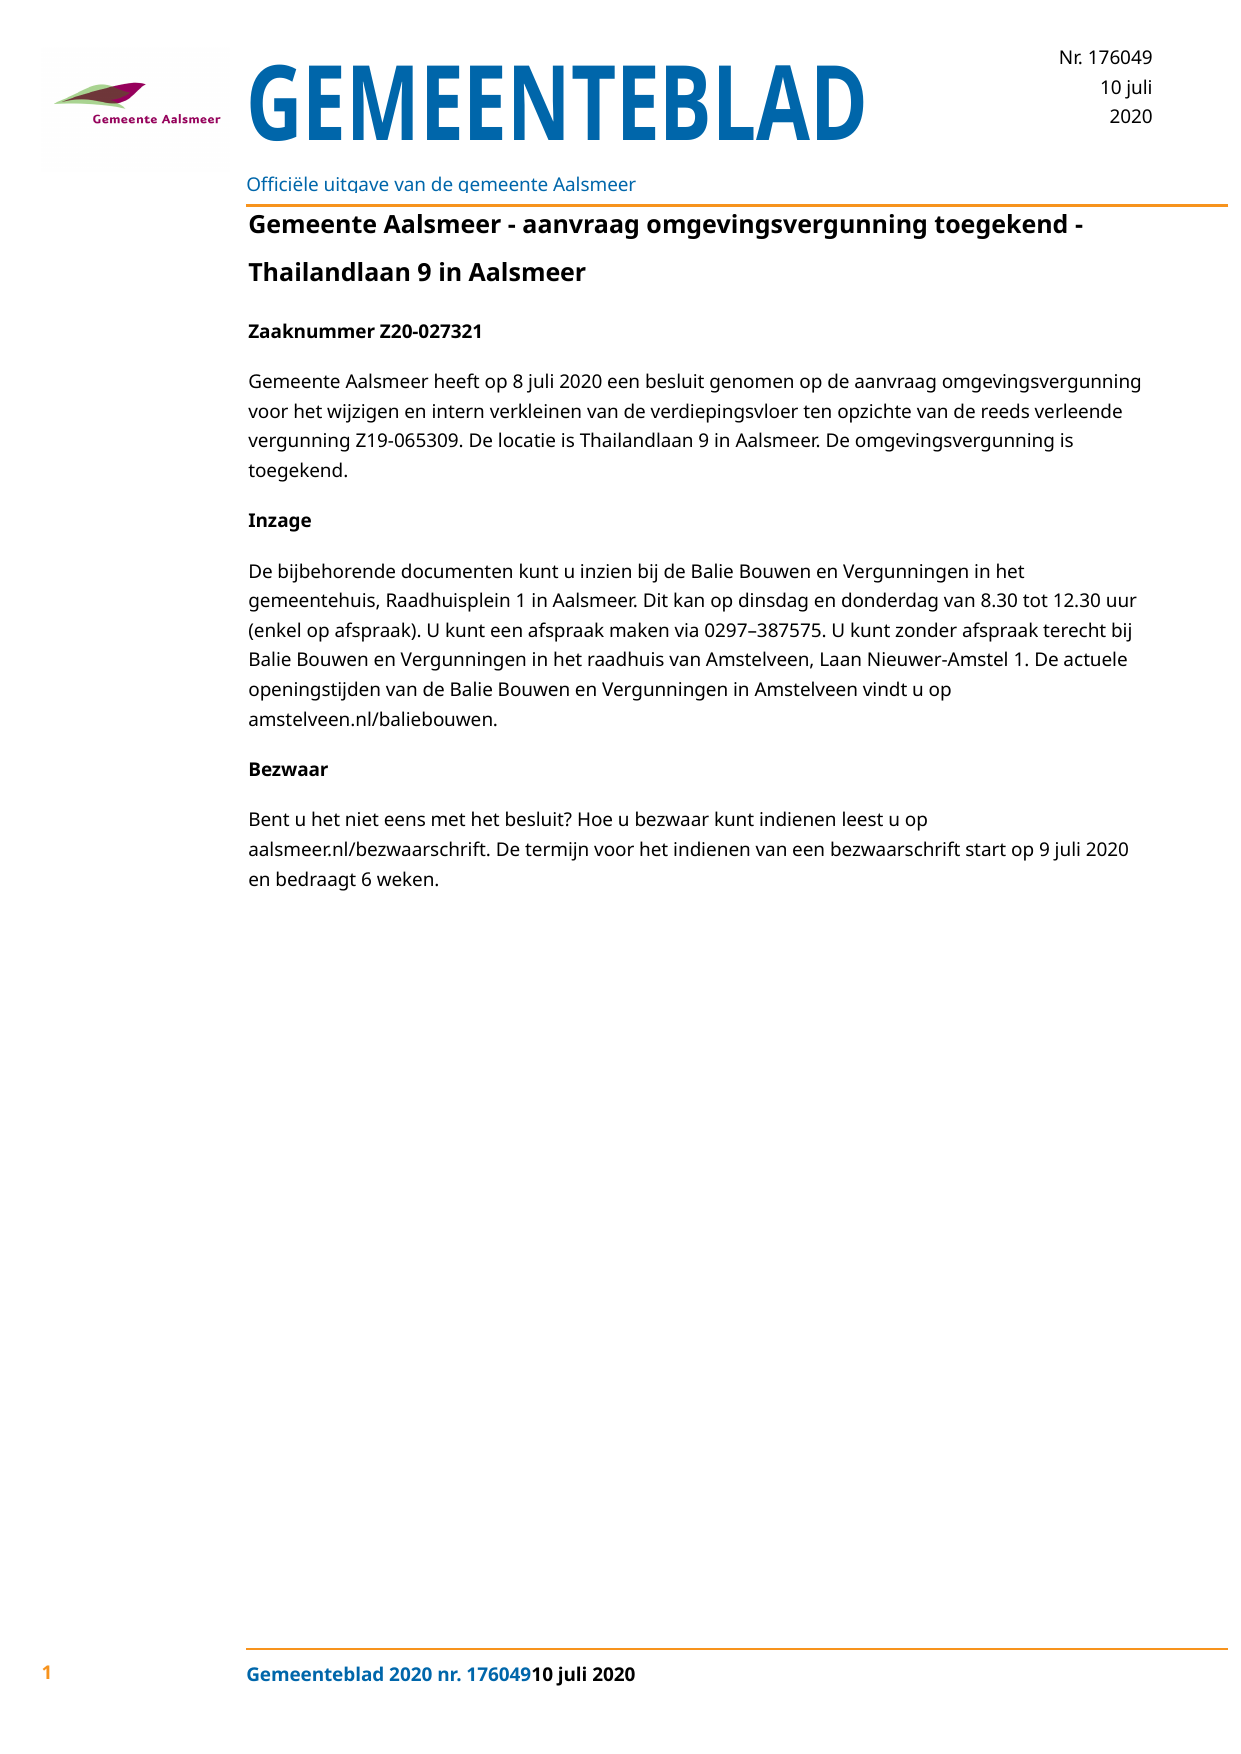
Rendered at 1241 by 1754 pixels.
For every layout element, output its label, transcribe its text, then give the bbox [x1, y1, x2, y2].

text De bijbehorende documenten kunt u inzien bij de Balie Bouwen en Vergunningen in het gemeentehuis, Raadhuisplein 1 in Aalsmeer. Dit kan op dinsdag en donderdag van 8.30 tot 12.30 uur (enkel op afspraak). U kunt een afspraak maken via 0297–387575. U kunt zonder afspraak terecht bij Balie Bouwen en Vergunningen in het raadhuis van Amstelveen, Laan Nieuwer-Amstel 1. De actuele openingstijden van de Balie Bouwen en Vergunningen in Amstelveen vindt u op amstelveen.nl/baliebouwen. [248, 558, 1152, 732]
text Zaaknummer Z20-027321 [248, 318, 1152, 344]
text Gemeente Aalsmeer - aanvraag omgevingsvergunning toegekend - Thailandlaan 9 in Aalsmeer [248, 207, 1152, 288]
picture [41, 47, 231, 172]
text Bezwaar [248, 756, 1152, 782]
text Gemeente Aalsmeer heeft op 8 juli 2020 een besluit genomen op de aanvraag omgevingsvergunning voor het wijzigen en intern verkleinen van de verdiepingsvloer ten opzichte van de reeds verleende vergunning Z19-065309. De locatie is Thailandlaan 9 in Aalsmeer. De omgevingsvergunning is toegekend. [248, 368, 1152, 483]
text Inzage [248, 507, 1152, 533]
text Bent u het niet eens met het besluit? Hoe u bezwaar kunt indienen leest u op aalsmeer.nl/bezwaarschrift. De termijn voor het indienen van een bezwaarschrift start op 9 juli 2020 en bedraagt 6 weken. [248, 807, 1152, 892]
